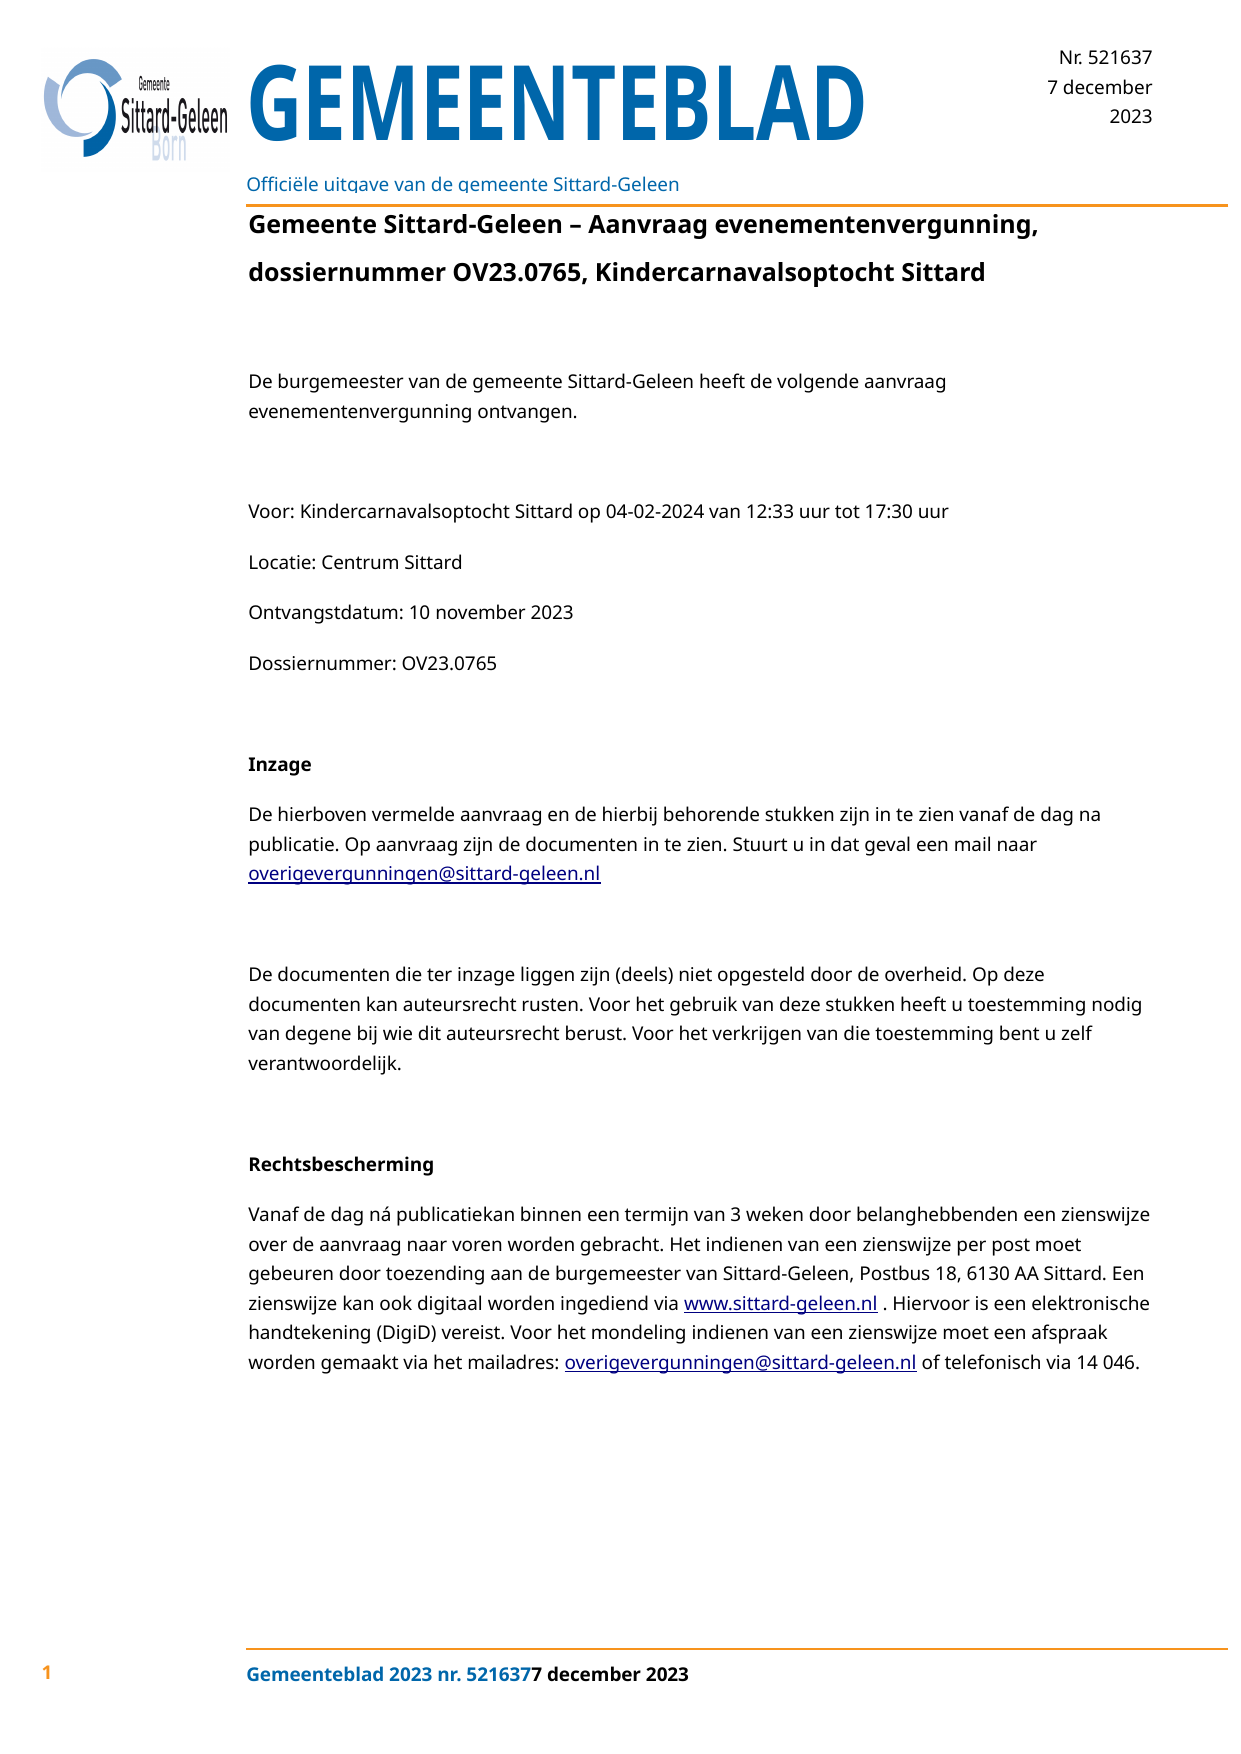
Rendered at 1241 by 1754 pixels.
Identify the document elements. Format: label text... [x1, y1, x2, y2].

picture [41, 47, 231, 172]
text Rechtsbescherming [248, 1151, 1152, 1177]
text Locatie: Centrum Sittard [248, 549, 1152, 575]
text Dossiernummer: OV23.0765 [248, 650, 1152, 676]
text Gemeente Sittard-Geleen – Aanvraag evenementenvergunning, dossiernummer OV23.0765, Kindercarnavalsoptocht Sittard [248, 207, 1152, 288]
text Inzage [248, 751, 1152, 777]
text De burgemeester van de gemeente Sittard-Geleen heeft de volgende aanvraag evenementenvergunning ontvangen. [248, 368, 1152, 424]
text De documenten die ter inzage liggen zijn (deels) niet opgesteld door de overheid. Op deze documenten kan auteursrecht rusten. Voor het gebruik van deze stukken heeft u toestemming nodig van degene bij wie dit auteursrecht berust. Voor het verkrijgen van die toestemming bent u zelf verantwoordelijk. [248, 961, 1152, 1076]
text Vanaf de dag ná publicatiekan binnen een termijn van 3 weken door belanghebbenden een zienswijze over de aanvraag naar voren worden gebracht. Het indienen van een zienswijze per post moet gebeuren door toezending aan de burgemeester van Sittard-Geleen, Postbus 18, 6130 AA Sittard. Een zienswijze kan ook digitaal worden ingediend via www.sittard-geleen.nl . Hiervoor is een elektronische handtekening (DigiD) vereist. Voor het mondeling indienen van een zienswijze moet een afspraak worden gemaakt via het mailadres: overigevergunningen@sittard-geleen.nl of telefonisch via 14 046. [248, 1201, 1152, 1375]
text Voor: Kindercarnavalsoptocht Sittard op 04-02-2024 van 12:33 uur tot 17:30 uur [248, 499, 1152, 524]
text De hierboven vermelde aanvraag en de hierbij behorende stukken zijn in te zien vanaf de dag na publicatie. Op aanvraag zijn de documenten in te zien. Stuurt u in dat geval een mail naar overigevergunningen@sittard-geleen.nl [248, 801, 1152, 886]
text Ontvangstdatum: 10 november 2023 [248, 599, 1152, 625]
